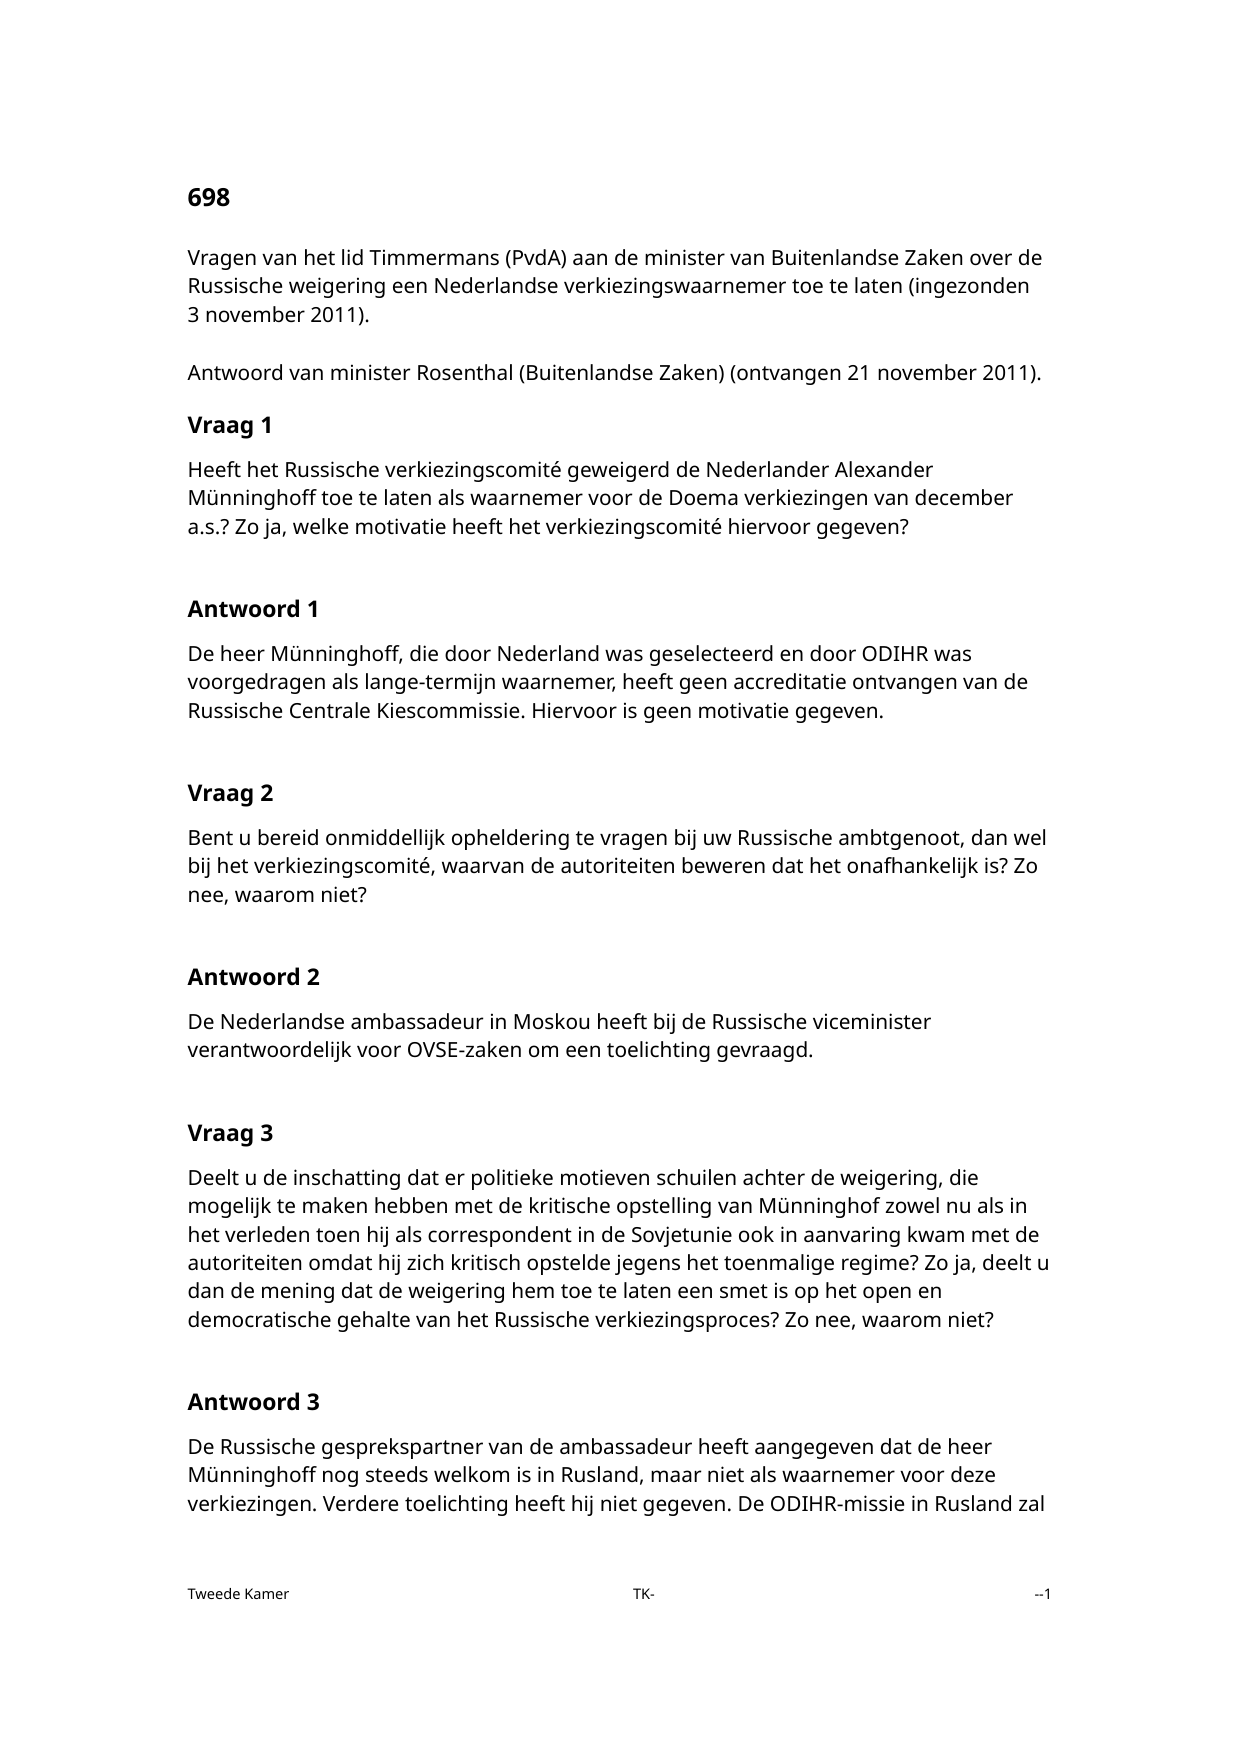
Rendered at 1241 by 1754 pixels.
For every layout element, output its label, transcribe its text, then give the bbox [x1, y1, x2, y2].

text Antwoord van minister Rosenthal (Buitenlandse Zaken) (ontvangen 21 november 2011). [187, 358, 1053, 386]
subtitle Antwoord 2 [187, 961, 1053, 992]
subtitle Vraag 3 [187, 1117, 1053, 1148]
text De Russische gesprekspartner van de ambassadeur heeft aangegeven dat de heer Münninghoff nog steeds welkom is in Rusland, maar niet als waarnemer voor deze verkiezingen. Verdere toelichting heeft hij niet gegeven. De ODIHR-missie in Rusland zal [187, 1432, 1053, 1517]
subtitle Antwoord 3 [187, 1386, 1053, 1417]
text Heeft het Russische verkiezingscomité geweigerd de Nederlander Alexander Münninghoff toe te laten als waarnemer voor de Doema verkiezingen van december a.s.? Zo ja, welke motivatie heeft het verkiezingscomité hiervoor gegeven? [187, 455, 1053, 540]
text De Nederlandse ambassadeur in Moskou heeft bij de Russische viceminister verantwoordelijk voor OVSE-zaken om een toelichting gevraagd. [187, 1007, 1053, 1064]
text De heer Münninghoff, die door Nederland was geselecteerd en door ODIHR was voorgedragen als lange-termijn waarnemer, heeft geen accreditatie ontvangen van de Russische Centrale Kiescommissie. Hiervoor is geen motivatie gegeven. [187, 639, 1053, 724]
subtitle Vraag 1 [187, 409, 1053, 440]
subtitle Antwoord 1 [187, 593, 1053, 624]
text Deelt u de inschatting dat er politieke motieven schuilen achter de weigering, die mogelijk te maken hebben met de kritische opstelling van Münninghof zowel nu als in het verleden toen hij als correspondent in de Sovjetunie ook in aanvaring kwam met de autoriteiten omdat hij zich kritisch opstelde jegens het toenmalige regime? Zo ja, deelt u dan de mening dat de weigering hem toe te laten een smet is op het open en democratische gehalte van het Russische verkiezingsproces? Zo nee, waarom niet? [187, 1163, 1053, 1333]
text Vragen van het lid Timmermans (PvdA) aan de minister van Buitenlandse Zaken over de Russische weigering een Nederlandse verkiezingswaarnemer toe te laten (ingezonden 3 november 2011). [187, 243, 1053, 328]
text Bent u bereid onmiddellijk opheldering te vragen bij uw Russische ambtgenoot, dan wel bij het verkiezingscomité, waarvan de autoriteiten beweren dat het onafhankelijk is? Zo nee, waarom niet? [187, 823, 1053, 908]
subtitle Vraag 2 [187, 777, 1053, 808]
text 698 [187, 179, 1053, 213]
